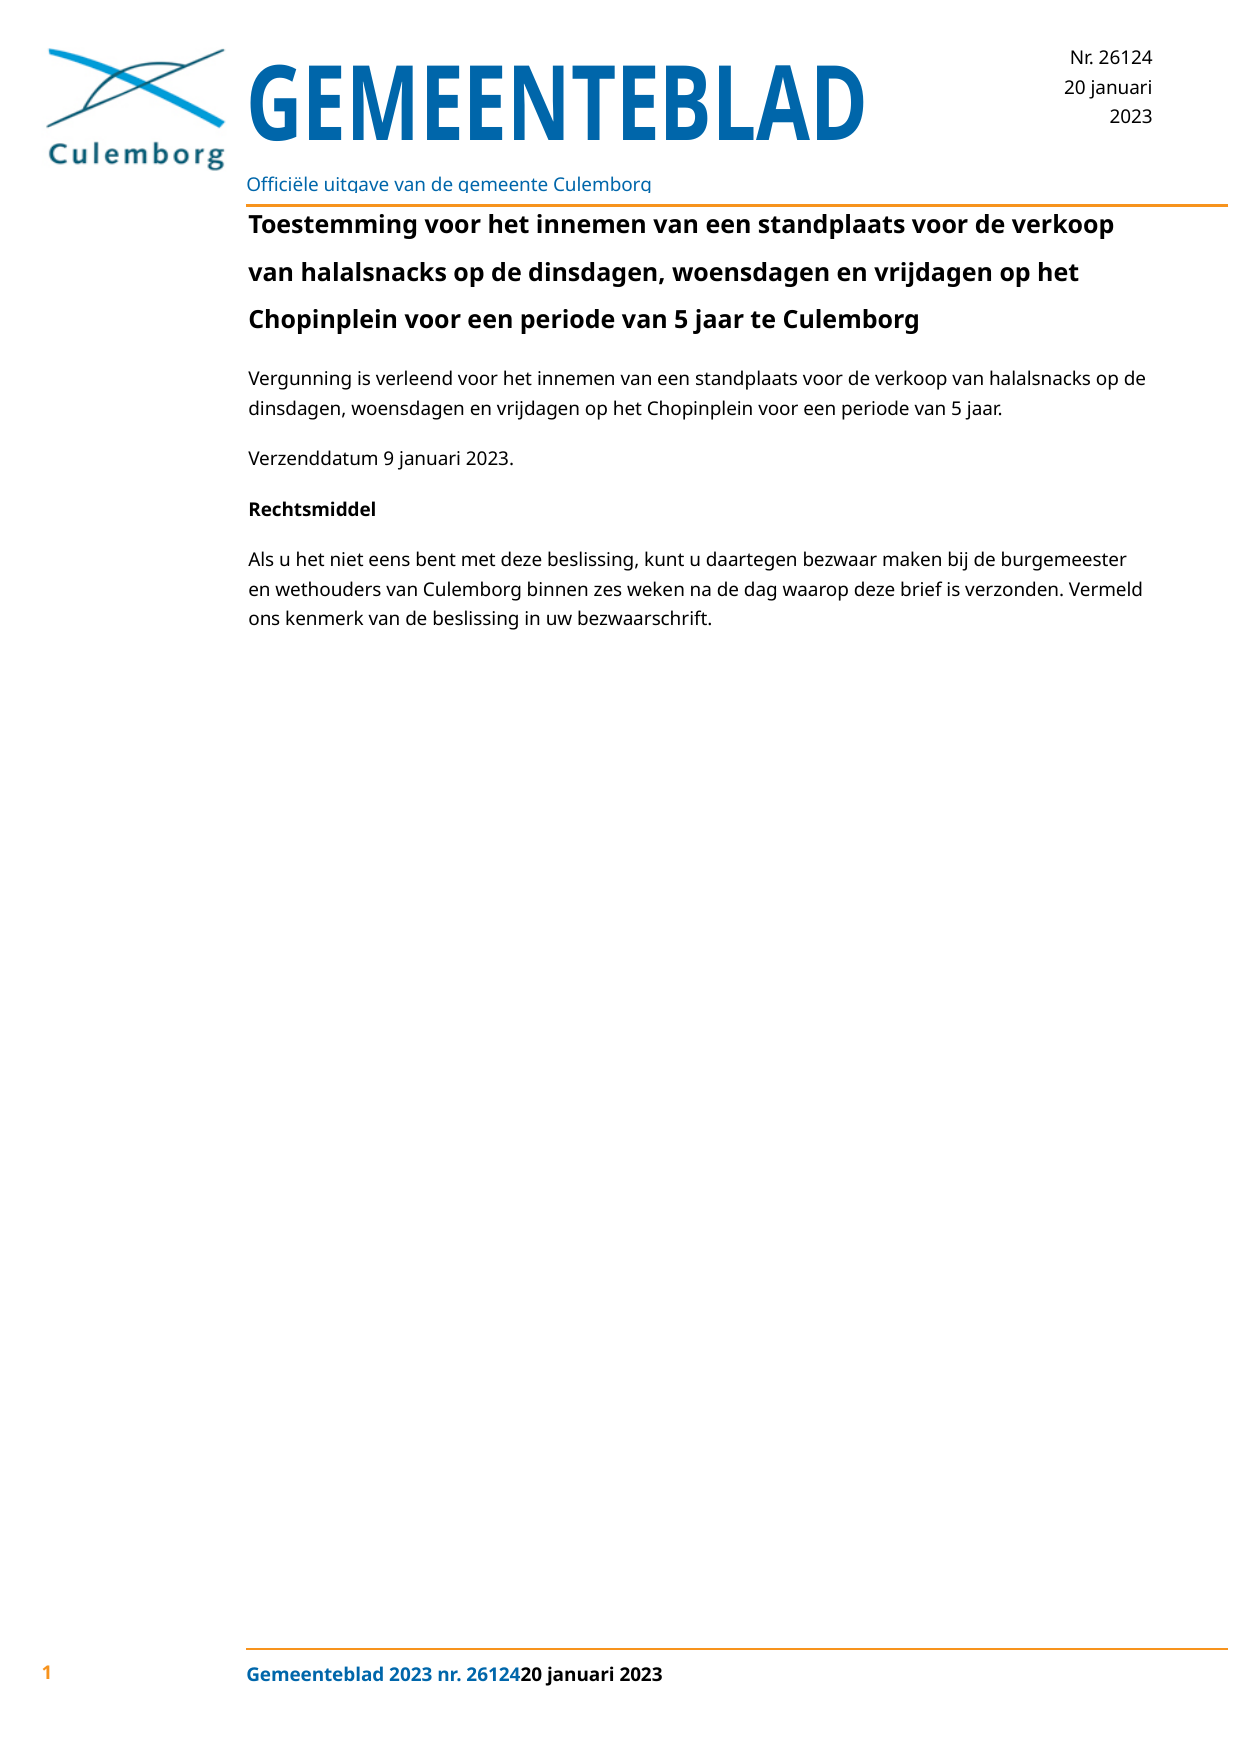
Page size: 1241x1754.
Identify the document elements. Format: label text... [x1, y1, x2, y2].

text Als u het niet eens bent met deze beslissing, kunt u daartegen bezwaar maken bij de burgemeester en wethouders van Culemborg binnen zes weken na de dag waarop deze brief is verzonden. Vermeld ons kenmerk van de beslissing in uw bezwaarschrift. [248, 546, 1152, 631]
text Vergunning is verleend voor het innemen van een standplaats voor de verkoop van halalsnacks op de dinsdagen, woensdagen en vrijdagen op het Chopinplein voor een periode van 5 jaar. [248, 366, 1152, 421]
picture [41, 47, 231, 172]
text Toestemming voor het innemen van een standplaats voor de verkoop van halalsnacks op de dinsdagen, woensdagen en vrijdagen op het Chopinplein voor een periode van 5 jaar te Culemborg [248, 207, 1152, 336]
text Rechtsmiddel [248, 496, 1152, 522]
text Verzenddatum 9 januari 2023. [248, 446, 1152, 471]
